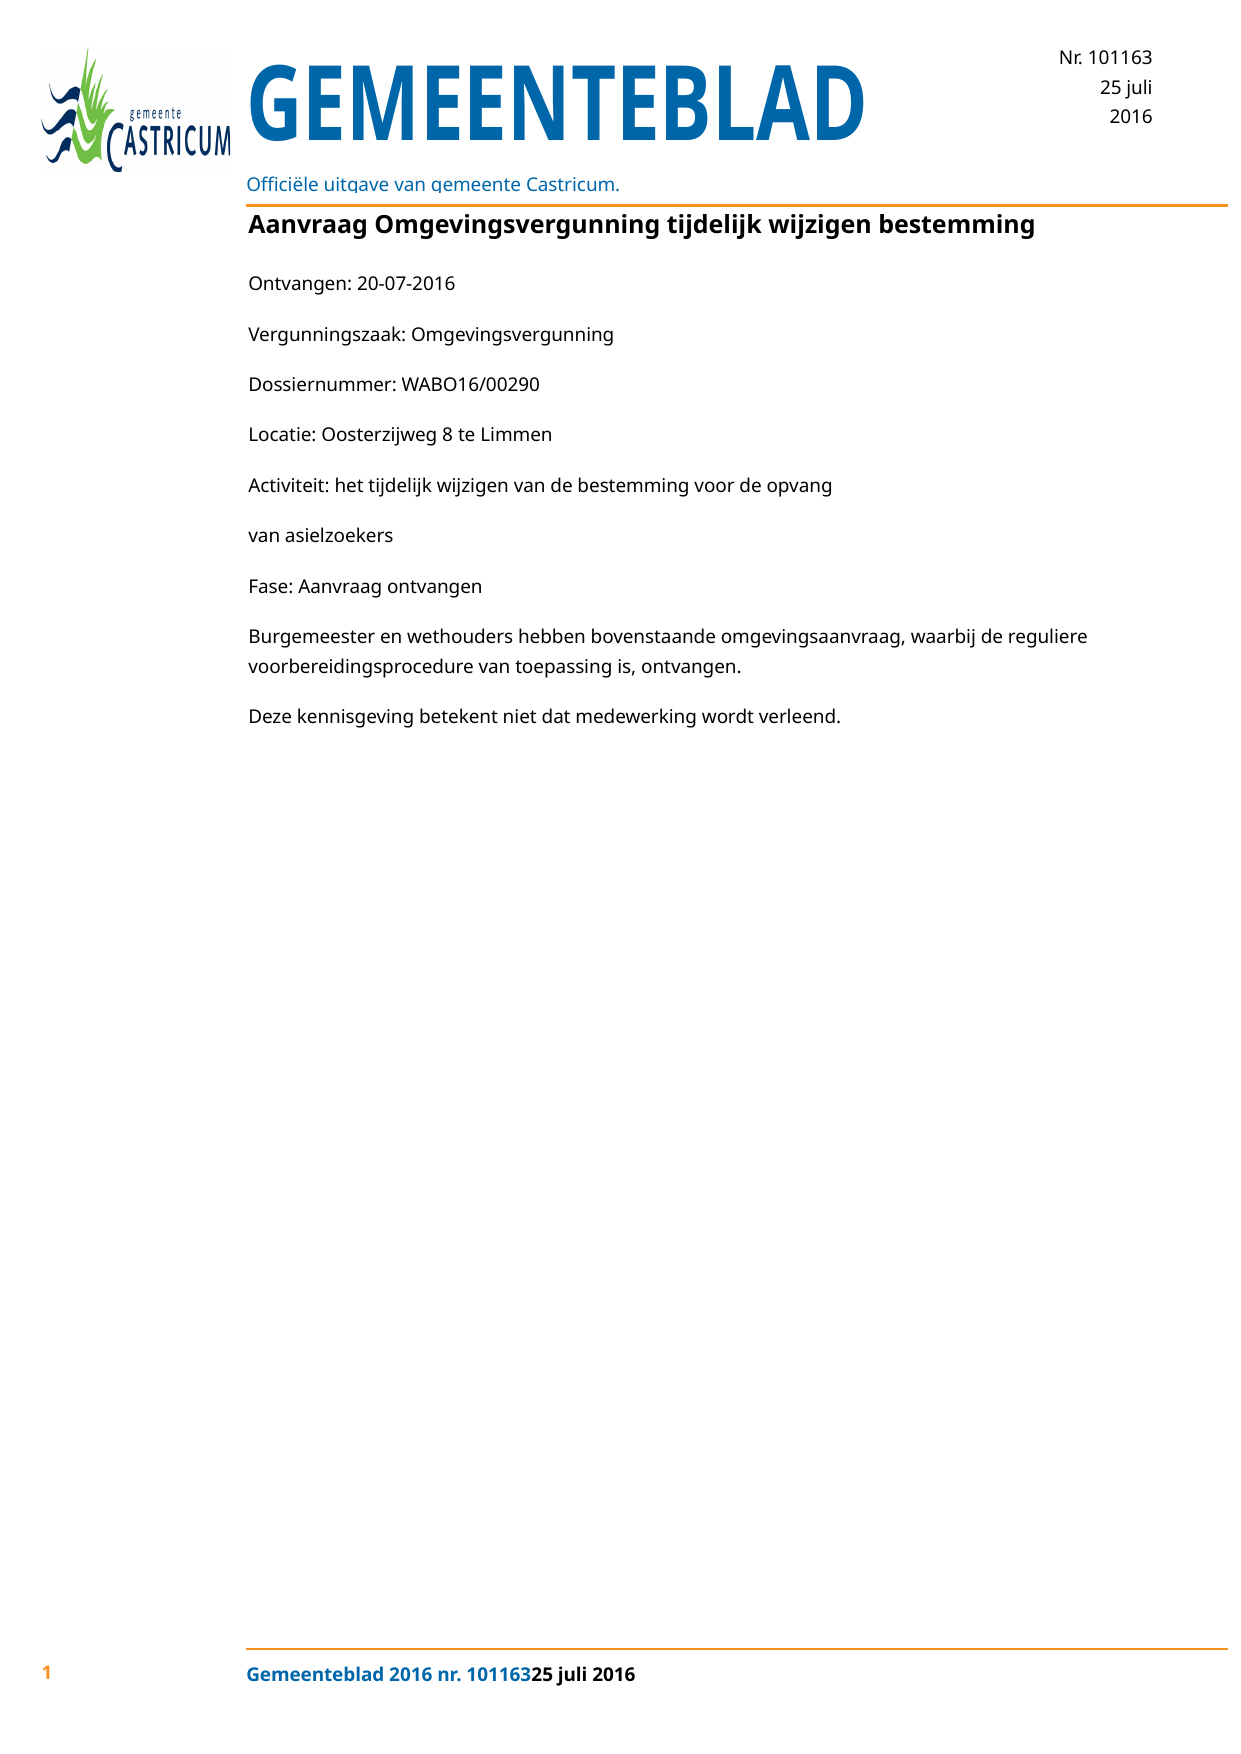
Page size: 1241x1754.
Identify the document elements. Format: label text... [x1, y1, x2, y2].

text Locatie: Oosterzijweg 8 te Limmen [248, 422, 1152, 447]
text Fase: Aanvraag ontvangen [248, 573, 1152, 598]
text Vergunningszaak: Omgevingsvergunning [248, 321, 1152, 346]
picture [41, 47, 231, 172]
text Activiteit: het tijdelijk wijzigen van de bestemming voor de opvang [248, 472, 1152, 498]
text Ontvangen: 20-07-2016 [248, 270, 1152, 296]
text Dossiernummer: WABO16/00290 [248, 371, 1152, 397]
text van asielzoekers [248, 522, 1152, 548]
text Aanvraag Omgevingsvergunning tijdelijk wijzigen bestemming [248, 207, 1152, 241]
text Deze kennisgeving betekent niet dat medewerking wordt verleend. [248, 703, 1152, 729]
text Burgemeester en wethouders hebben bovenstaande omgevingsaanvraag, waarbij de reguliere voorbereidingsprocedure van toepassing is, ontvangen. [248, 623, 1152, 678]
